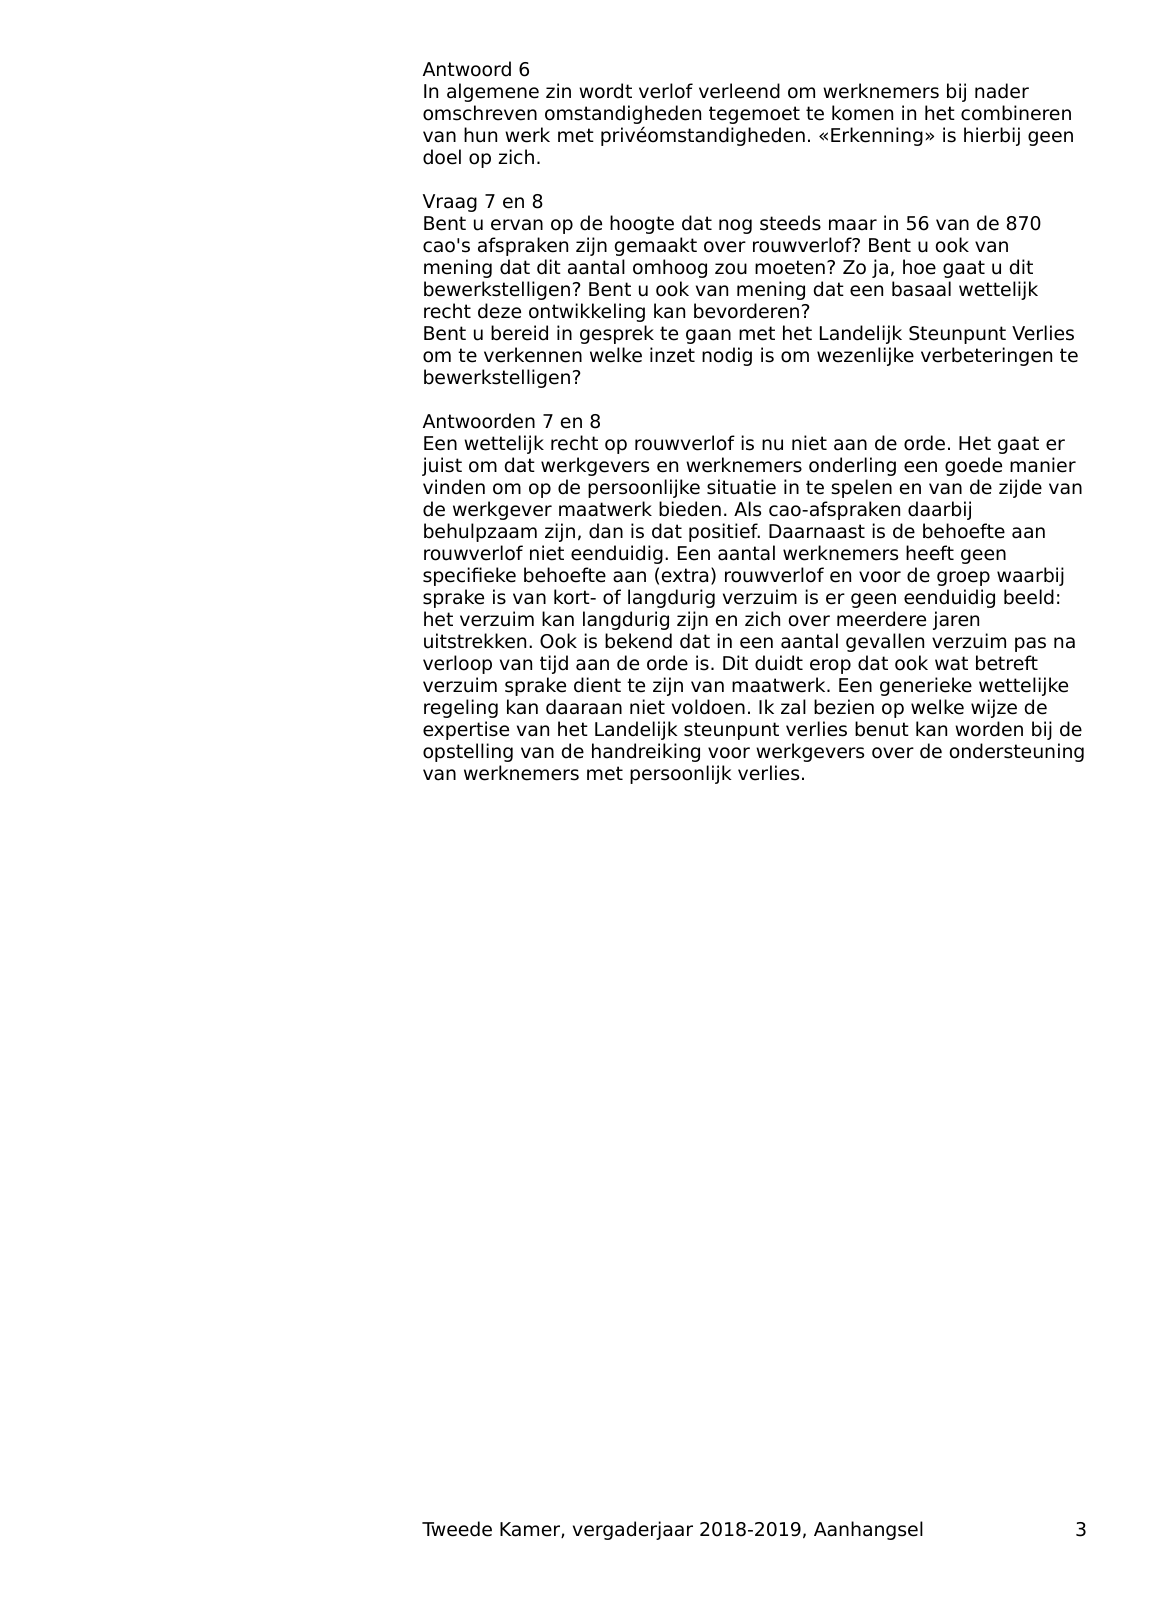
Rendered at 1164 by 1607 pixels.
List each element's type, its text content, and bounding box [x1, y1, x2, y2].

text Een wettelijk recht op rouwverlof is nu niet aan de orde. Het gaat er juist om dat werkgevers en werknemers onderling een goede manier vinden om op de persoonlijke situatie in te spelen en van de zijde van de werkgever maatwerk bieden. Als cao-afspraken daarbij behulpzaam zijn, dan is dat positief. Daarnaast is de behoefte aan rouwverlof niet eenduidig. Een aantal werknemers heeft geen specifieke behoefte aan (extra) rouwverlof en voor de groep waarbij sprake is van kort- of langdurig verzuim is er geen eenduidig beeld: het verzuim kan langdurig zijn en zich over meerdere jaren uitstrekken. Ook is bekend dat in een aantal gevallen verzuim pas na verloop van tijd aan de orde is. Dit duidt erop dat ook wat betreft verzuim sprake dient te zijn van maatwerk. Een generieke wettelijke regeling kan daaraan niet voldoen. Ik zal bezien op welke wijze de expertise van het Landelijk steunpunt verlies benut kan worden bij de opstelling van de handreiking voor werkgevers over de ondersteuning van werknemers met persoonlijk verlies. [422, 433, 1087, 785]
text Antwoord 6 [422, 59, 1087, 81]
text Bent u ervan op de hoogte dat nog steeds maar in 56 van de 870 cao's afspraken zijn gemaakt over rouwverlof? Bent u ook van mening dat dit aantal omhoog zou moeten? Zo ja, hoe gaat u dit bewerkstelligen? Bent u ook van mening dat een basaal wettelijk recht deze ontwikkeling kan bevorderen? [422, 213, 1087, 323]
text Antwoorden 7 en 8 [422, 411, 1087, 433]
text Bent u bereid in gesprek te gaan met het Landelijk Steunpunt Verlies om te verkennen welke inzet nodig is om wezenlijke verbeteringen te bewerkstelligen? [422, 323, 1087, 389]
text Vraag 7 en 8 [422, 191, 1087, 213]
text In algemene zin wordt verlof verleend om werknemers bij nader omschreven omstandigheden tegemoet te komen in het combineren van hun werk met privéomstandigheden. «Erkenning» is hierbij geen doel op zich. [422, 81, 1087, 169]
